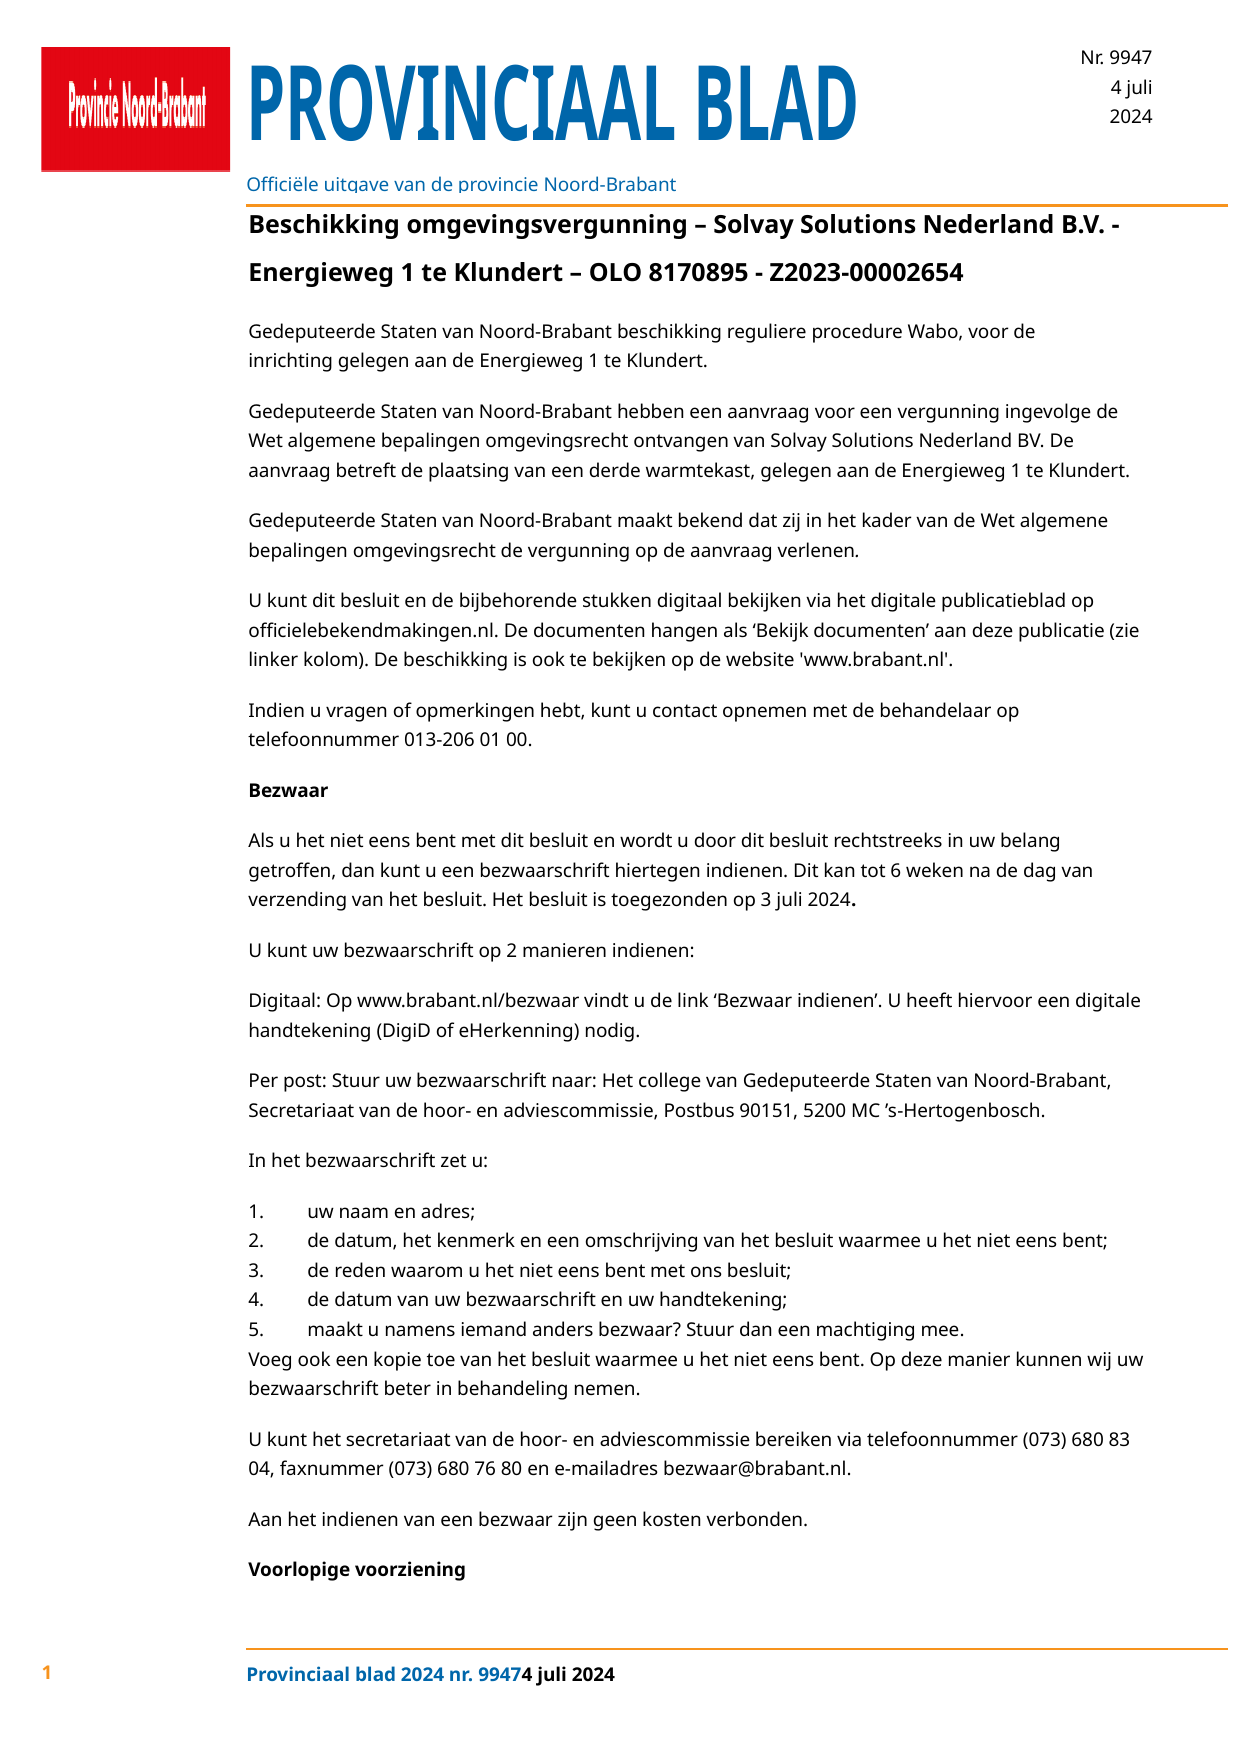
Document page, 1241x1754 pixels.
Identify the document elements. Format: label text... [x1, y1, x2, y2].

list uw naam en adres; [248, 1198, 1152, 1224]
text Beschikking omgevingsvergunning – Solvay Solutions Nederland B.V. - Energieweg 1 te Klundert – OLO 8170895 - Z2023-00002654 [248, 207, 1152, 288]
list de datum van uw bezwaarschrift en uw handtekening; [248, 1287, 1152, 1312]
text Gedeputeerde Staten van Noord-Brabant beschikking reguliere procedure Wabo, voor de inrichting gelegen aan de Energieweg 1 te Klundert. [248, 318, 1152, 373]
text Indien u vragen of opmerkingen hebt, kunt u contact opnemen met de behandelaar op telefoonnummer 013-206 01 00. [248, 697, 1152, 752]
list de datum, het kenmerk en een omschrijving van het besluit waarmee u het niet eens bent; [248, 1227, 1152, 1253]
text U kunt uw bezwaarschrift op 2 manieren indienen: [248, 937, 1152, 963]
text Bezwaar [248, 777, 1152, 803]
text U kunt dit besluit en de bijbehorende stukken digitaal bekijken via het digitale publicatieblad op officielebekendmakingen.nl. De documenten hangen als ‘Bekijk documenten’ aan deze publicatie (zie linker kolom). De beschikking is ook te bekijken op de website 'www.brabant.nl'. [248, 587, 1152, 672]
text Voorlopige voorziening [248, 1556, 1152, 1582]
text Voeg ook een kopie toe van het besluit waarmee u het niet eens bent. Op deze manier kunnen wij uw bezwaarschrift beter in behandeling nemen. [248, 1346, 1152, 1401]
text Als u het niet eens bent met dit besluit en wordt u door dit besluit rechtstreeks in uw belang getroffen, dan kunt u een bezwaarschrift hiertegen indienen. Dit kan tot 6 weken na de dag van verzending van het besluit. Het besluit is toegezonden op 3 juli 2024. [248, 827, 1152, 912]
text Gedeputeerde Staten van Noord-Brabant hebben een aanvraag voor een vergunning ingevolge de Wet algemene bepalingen omgevingsrecht ontvangen van Solvay Solutions Nederland BV. De aanvraag betreft de plaatsing van een derde warmtekast, gelegen aan de Energieweg 1 te Klundert. [248, 398, 1152, 483]
text Aan het indienen van een bezwaar zijn geen kosten verbonden. [248, 1506, 1152, 1532]
text Digitaal: Op www.brabant.nl/bezwaar vindt u de link ‘Bezwaar indienen’. U heeft hiervoor een digitale handtekening (DigiD of eHerkenning) nodig. [248, 987, 1152, 1043]
picture [41, 47, 231, 172]
list de reden waarom u het niet eens bent met ons besluit; [248, 1257, 1152, 1283]
list maakt u namens iemand anders bezwaar? Stuur dan een machtiging mee. [248, 1316, 1152, 1342]
text Per post: Stuur uw bezwaarschrift naar: Het college van Gedeputeerde Staten van Noord-Brabant, Secretariaat van de hoor- en adviescommissie, Postbus 90151, 5200 MC ’s‑Hertogenbosch. [248, 1067, 1152, 1123]
text Gedeputeerde Staten van Noord-Brabant maakt bekend dat zij in het kader van de Wet algemene bepalingen omgevingsrecht de vergunning op de aanvraag verlenen. [248, 507, 1152, 563]
text In het bezwaarschrift zet u: [248, 1147, 1152, 1173]
text U kunt het secretariaat van de hoor- en adviescommissie bereiken via telefoonnummer (073) 680 83 04, faxnummer (073) 680 76 80 en e-mailadres bezwaar@brabant.nl. [248, 1426, 1152, 1481]
